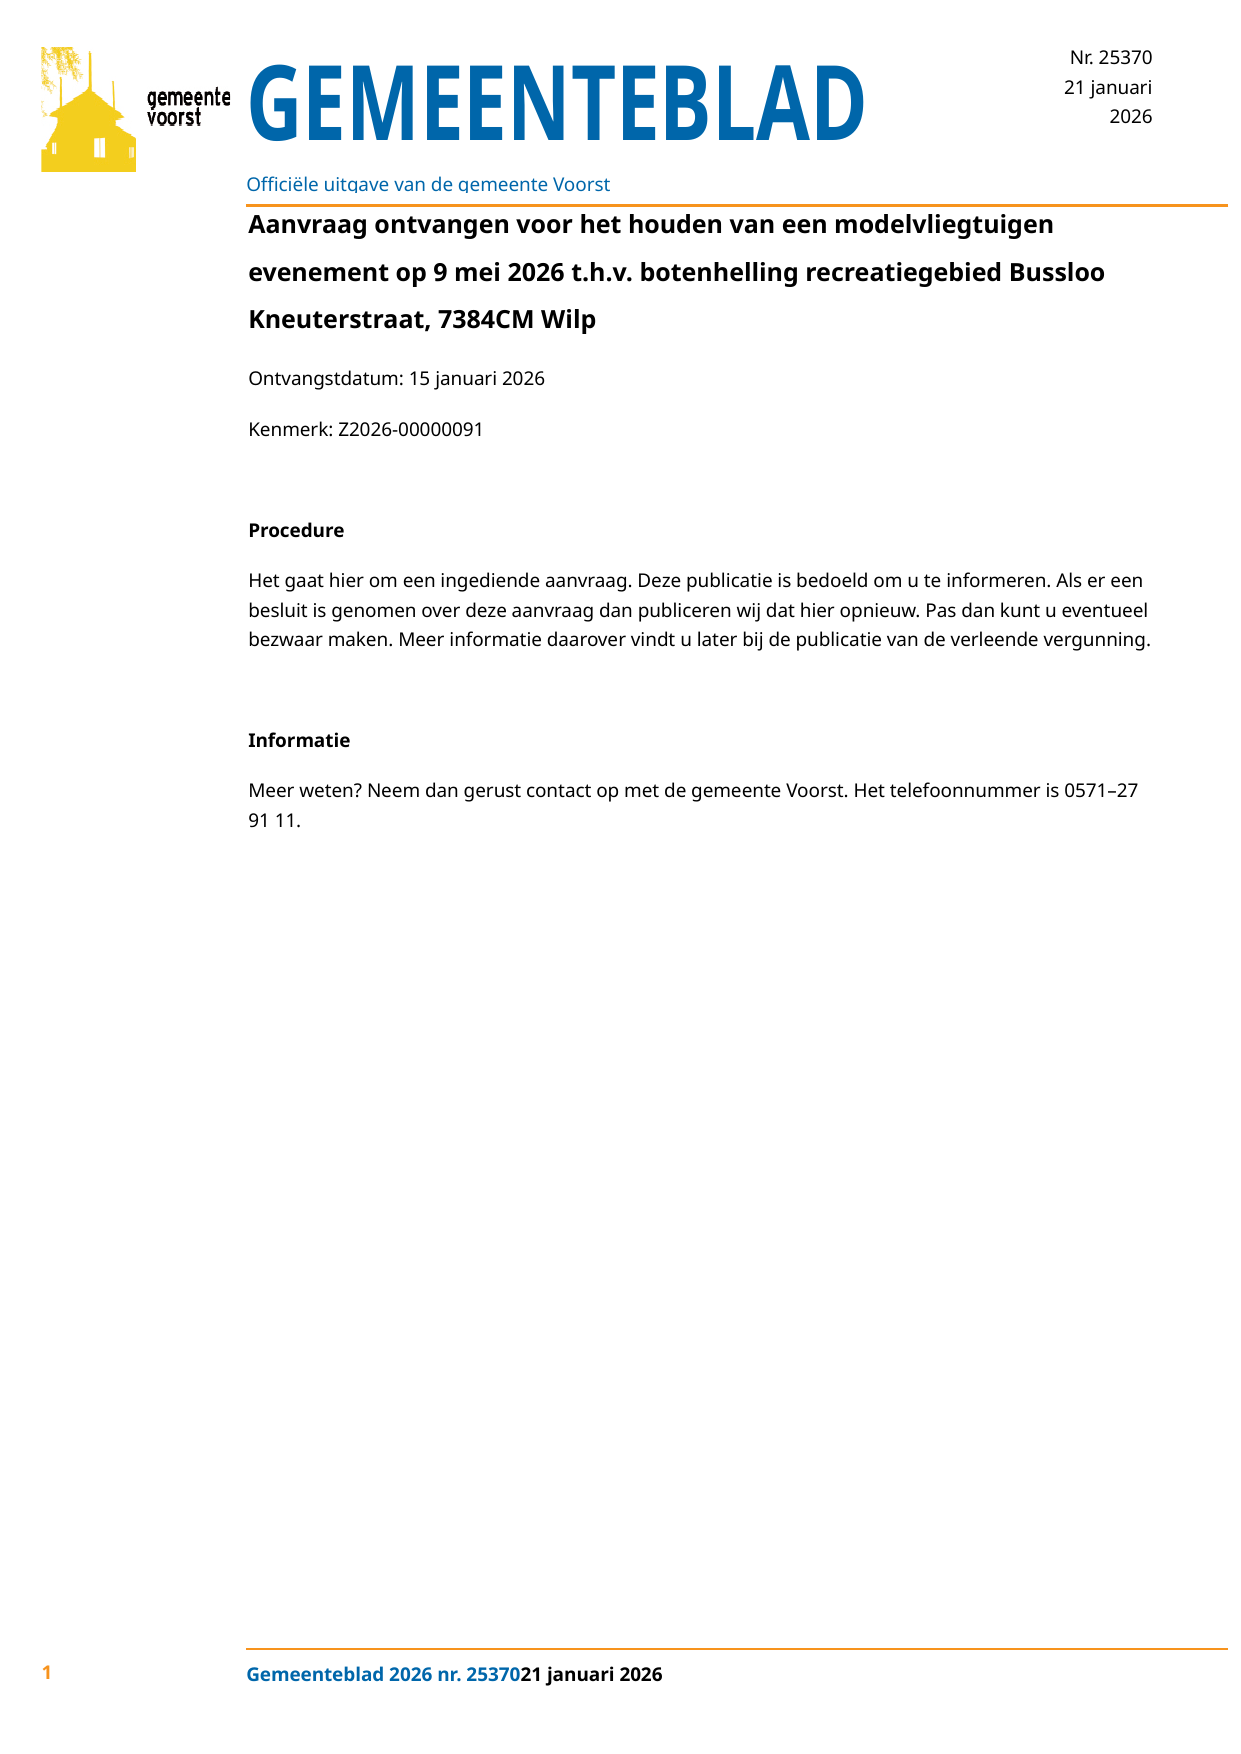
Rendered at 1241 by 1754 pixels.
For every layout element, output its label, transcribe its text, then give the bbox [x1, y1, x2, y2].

text Het gaat hier om een ingediende aanvraag. Deze publicatie is bedoeld om u te informeren. Als er een besluit is genomen over deze aanvraag dan publiceren wij dat hier opnieuw. Pas dan kunt u eventueel bezwaar maken. Meer informatie daarover vindt u later bij de publicatie van de verleende vergunning. [248, 567, 1152, 652]
picture [41, 47, 231, 172]
text Aanvraag ontvangen voor het houden van een modelvliegtuigen evenement op 9 mei 2026 t.h.v. botenhelling recreatiegebied Bussloo Kneuterstraat, 7384CM Wilp [248, 207, 1152, 336]
text Informatie [248, 727, 1152, 753]
text Procedure [248, 517, 1152, 542]
text Kenmerk: Z2026-00000091 [248, 416, 1152, 442]
text Ontvangstdatum: 15 januari 2026 [248, 366, 1152, 391]
text Meer weten? Neem dan gerust contact op met de gemeente Voorst. Het telefoonnummer is 0571–27 91 11. [248, 778, 1152, 833]
